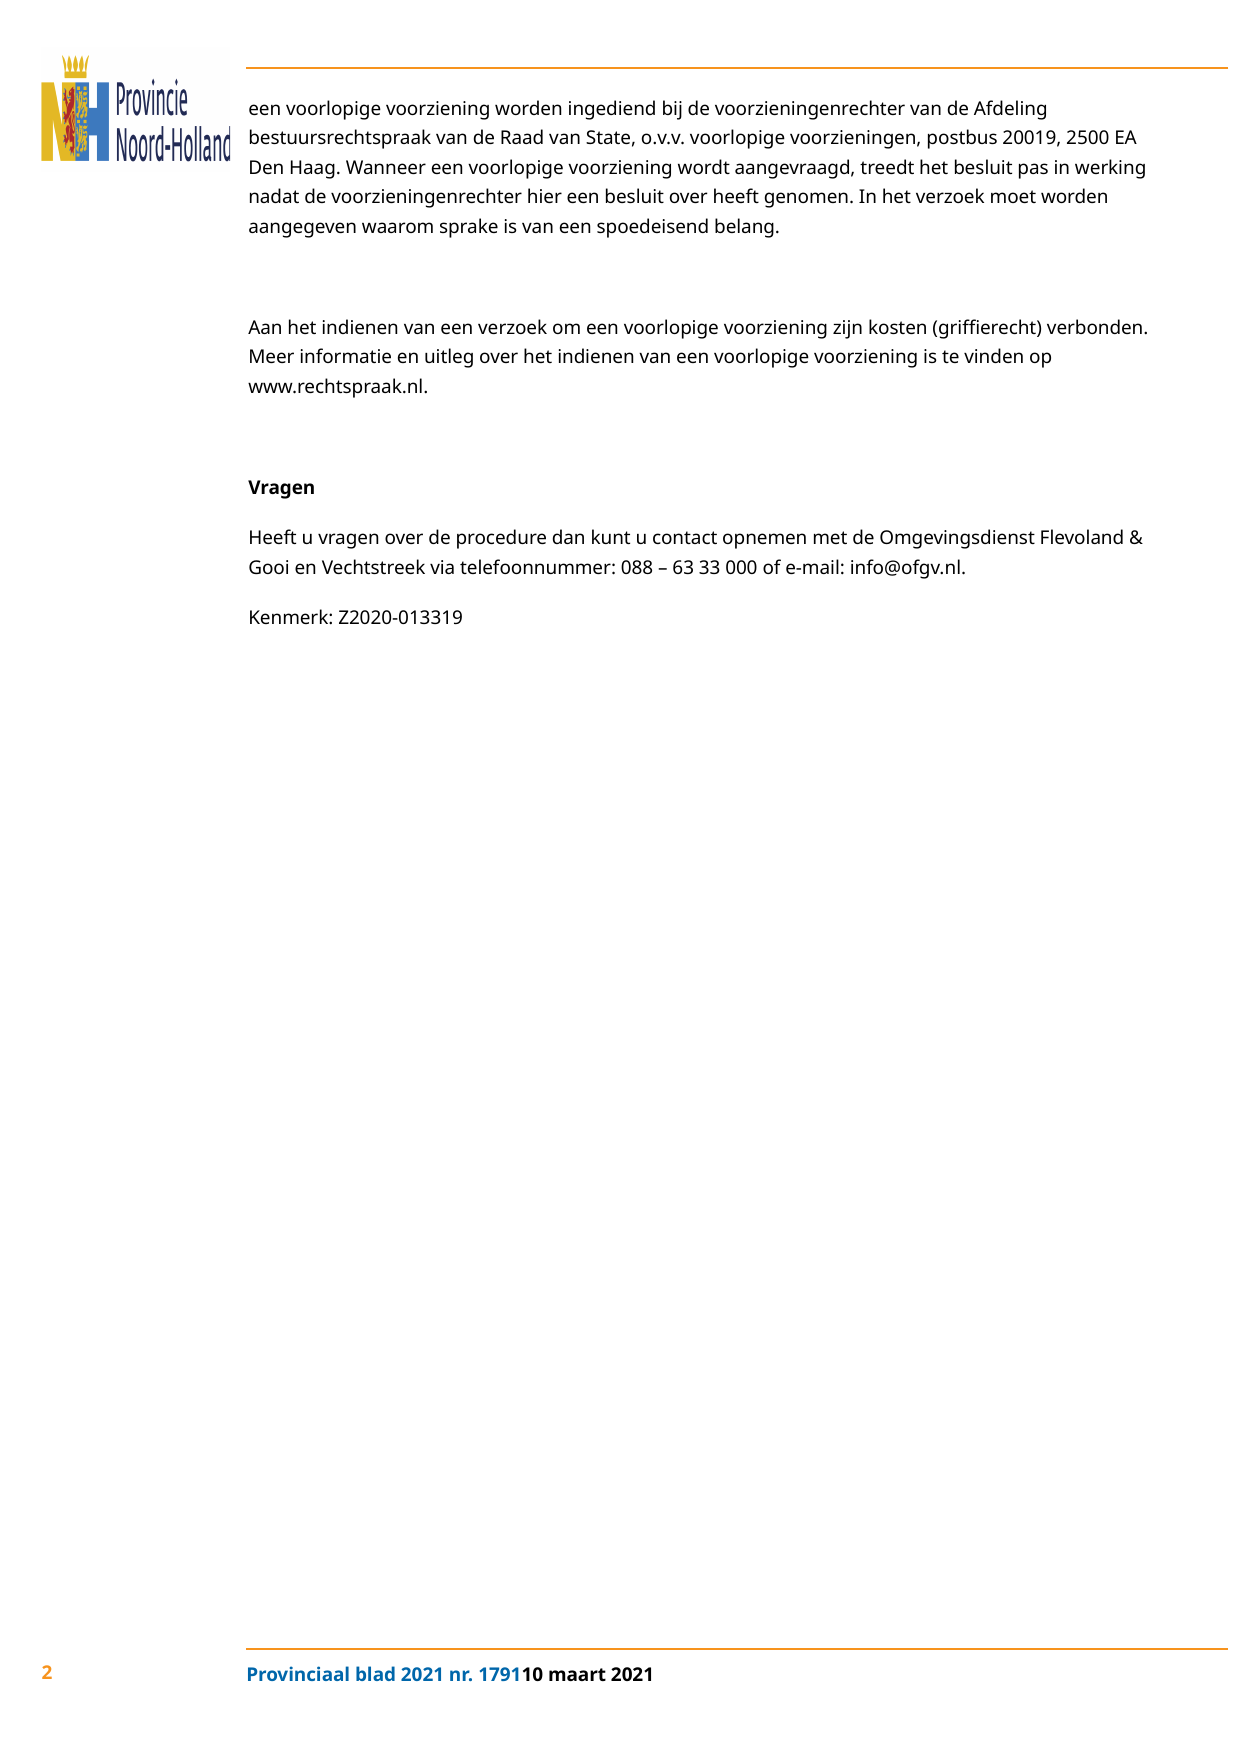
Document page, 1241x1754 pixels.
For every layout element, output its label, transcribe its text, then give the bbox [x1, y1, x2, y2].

text Kenmerk: Z2020-013319 [248, 604, 1152, 630]
text een voorlopige voorziening worden ingediend bij de voorzieningenrechter van de Afdeling bestuursrechtspraak van de Raad van State, o.v.v. voorlopige voorzieningen, postbus 20019, 2500 EA Den Haag. Wanneer een voorlopige voorziening wordt aangevraagd, treedt het besluit pas in werking nadat de voorzieningenrechter hier een besluit over heeft genomen. In het verzoek moet worden aangegeven waarom sprake is van een spoedeisend belang. [248, 95, 1152, 239]
text Vragen [248, 474, 1152, 500]
text Aan het indienen van een verzoek om een voorlopige voorziening zijn kosten (griffierecht) verbonden. Meer informatie en uitleg over het indienen van een voorlopige voorziening is te vinden op www.rechtspraak.nl. [248, 314, 1152, 399]
picture [41, 47, 231, 172]
text Heeft u vragen over de procedure dan kunt u contact opnemen met de Omgevingsdienst Flevoland & Gooi en Vechtstreek via telefoonnummer: 088 – 63 33 000 of e-mail: info@ofgv.nl. [248, 524, 1152, 580]
